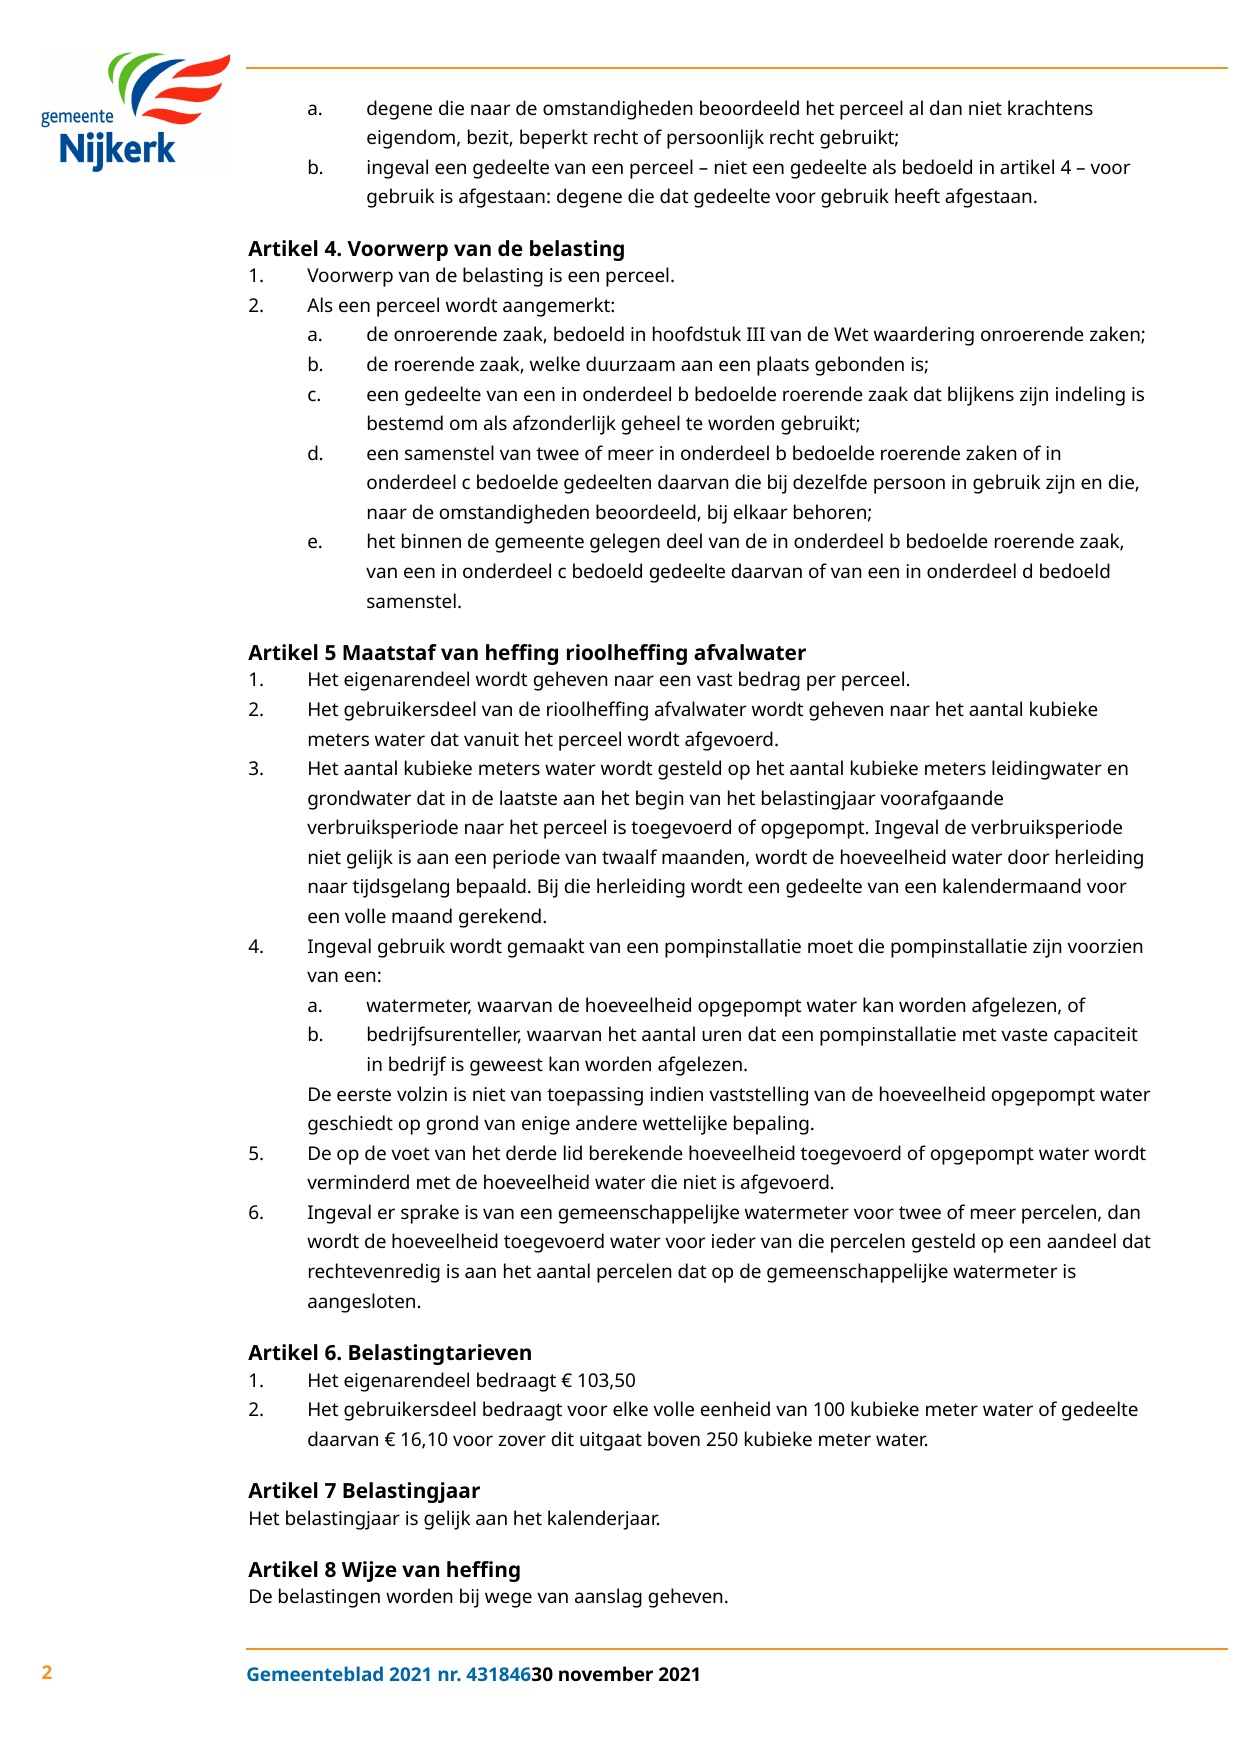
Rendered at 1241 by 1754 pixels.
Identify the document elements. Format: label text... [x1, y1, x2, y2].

list een samenstel van twee of meer in onderdeel b bedoelde roerende zaken of in onderdeel c bedoelde gedeelten daarvan die bij dezelfde persoon in gebruik zijn en die, naar de omstandigheden beoordeeld, bij elkaar behoren; [307, 440, 1152, 525]
text Artikel 4. Voorwerp van de belasting [248, 234, 1152, 262]
text Het belastingjaar is gelijk aan het kalenderjaar. [248, 1505, 1152, 1531]
list een gedeelte van een in onderdeel b bedoelde roerende zaak dat blijkens zijn indeling is bestemd om als afzonderlijk geheel te worden gebruikt; [307, 381, 1152, 436]
list Ingeval er sprake is van een gemeenschappelijke watermeter voor twee of meer percelen, dan wordt de hoeveelheid toegevoerd water voor ieder van die percelen gesteld op een aandeel dat rechtevenredig is aan het aantal percelen dat op de gemeenschappelijke watermeter is aangesloten. [248, 1199, 1152, 1314]
list Ingeval gebruik wordt gemaakt van een pompinstallatie moet die pompinstallatie zijn voorzien van een: [248, 933, 1152, 988]
list Het aantal kubieke meters water wordt gesteld op het aantal kubieke meters leidingwater en grondwater dat in de laatste aan het begin van het belastingjaar voorafgaande verbruiksperiode naar het perceel is toegevoerd of opgepompt. Ingeval de verbruiksperiode niet gelijk is aan een periode van twaalf maanden, wordt de hoeveelheid water door herleiding naar tijdsgelang bepaald. Bij die herleiding wordt een gedeelte van een kalendermaand voor een volle maand gerekend. [248, 755, 1152, 929]
list ingeval een gedeelte van een perceel – niet een gedeelte als bedoeld in artikel 4 – voor gebruik is afgestaan: degene die dat gedeelte voor gebruik heeft afgestaan. [307, 154, 1152, 209]
list Voorwerp van de belasting is een perceel. [248, 262, 1152, 288]
text Artikel 5 Maatstaf van heffing rioolheffing afvalwater [248, 638, 1152, 667]
list Het eigenarendeel wordt geheven naar een vast bedrag per perceel. [248, 667, 1152, 692]
list Het eigenarendeel bedraagt € 103,50 [248, 1367, 1152, 1392]
list Als een perceel wordt aangemerkt: [248, 292, 1152, 318]
text De belastingen worden bij wege van aanslag geheven. [248, 1584, 1152, 1609]
picture [41, 47, 231, 172]
list degene die naar de omstandigheden beoordeeld het perceel al dan niet krachtens eigendom, bezit, beperkt recht of persoonlijk recht gebruikt; [307, 95, 1152, 150]
list het binnen de gemeente gelegen deel van de in onderdeel b bedoelde roerende zaak, van een in onderdeel c bedoeld gedeelte daarvan of van een in onderdeel d bedoeld samenstel. [307, 529, 1152, 613]
list Het gebruikersdeel bedraagt voor elke volle eenheid van 100 kubieke meter water of gedeelte daarvan € 16,10 voor zover dit uitgaat boven 250 kubieke meter water. [248, 1396, 1152, 1452]
list bedrijfsurenteller, waarvan het aantal uren dat een pompinstallatie met vaste capaciteit in bedrijf is geweest kan worden afgelezen. [307, 1022, 1152, 1077]
list De op de voet van het derde lid berekende hoeveelheid toegevoerd of opgepompt water wordt verminderd met de hoeveelheid water die niet is afgevoerd. [248, 1140, 1152, 1195]
list de roerende zaak, welke duurzaam aan een plaats gebonden is; [307, 351, 1152, 377]
list watermeter, waarvan de hoeveelheid opgepompt water kan worden afgelezen, of [307, 992, 1152, 1018]
text Artikel 8 Wijze van heffing [248, 1555, 1152, 1584]
list de onroerende zaak, bedoeld in hoofdstuk III van de Wet waardering onroerende zaken; [307, 322, 1152, 347]
list Het gebruikersdeel van de rioolheffing afvalwater wordt geheven naar het aantal kubieke meters water dat vanuit het perceel wordt afgevoerd. [248, 696, 1152, 752]
list De eerste volzin is niet van toepassing indien vaststelling van de hoeveelheid opgepompt water geschiedt op grond van enige andere wettelijke bepaling. [248, 1081, 1152, 1136]
text Artikel 6. Belastingtarieven [248, 1338, 1152, 1367]
text Artikel 7 Belastingjaar [248, 1476, 1152, 1505]
